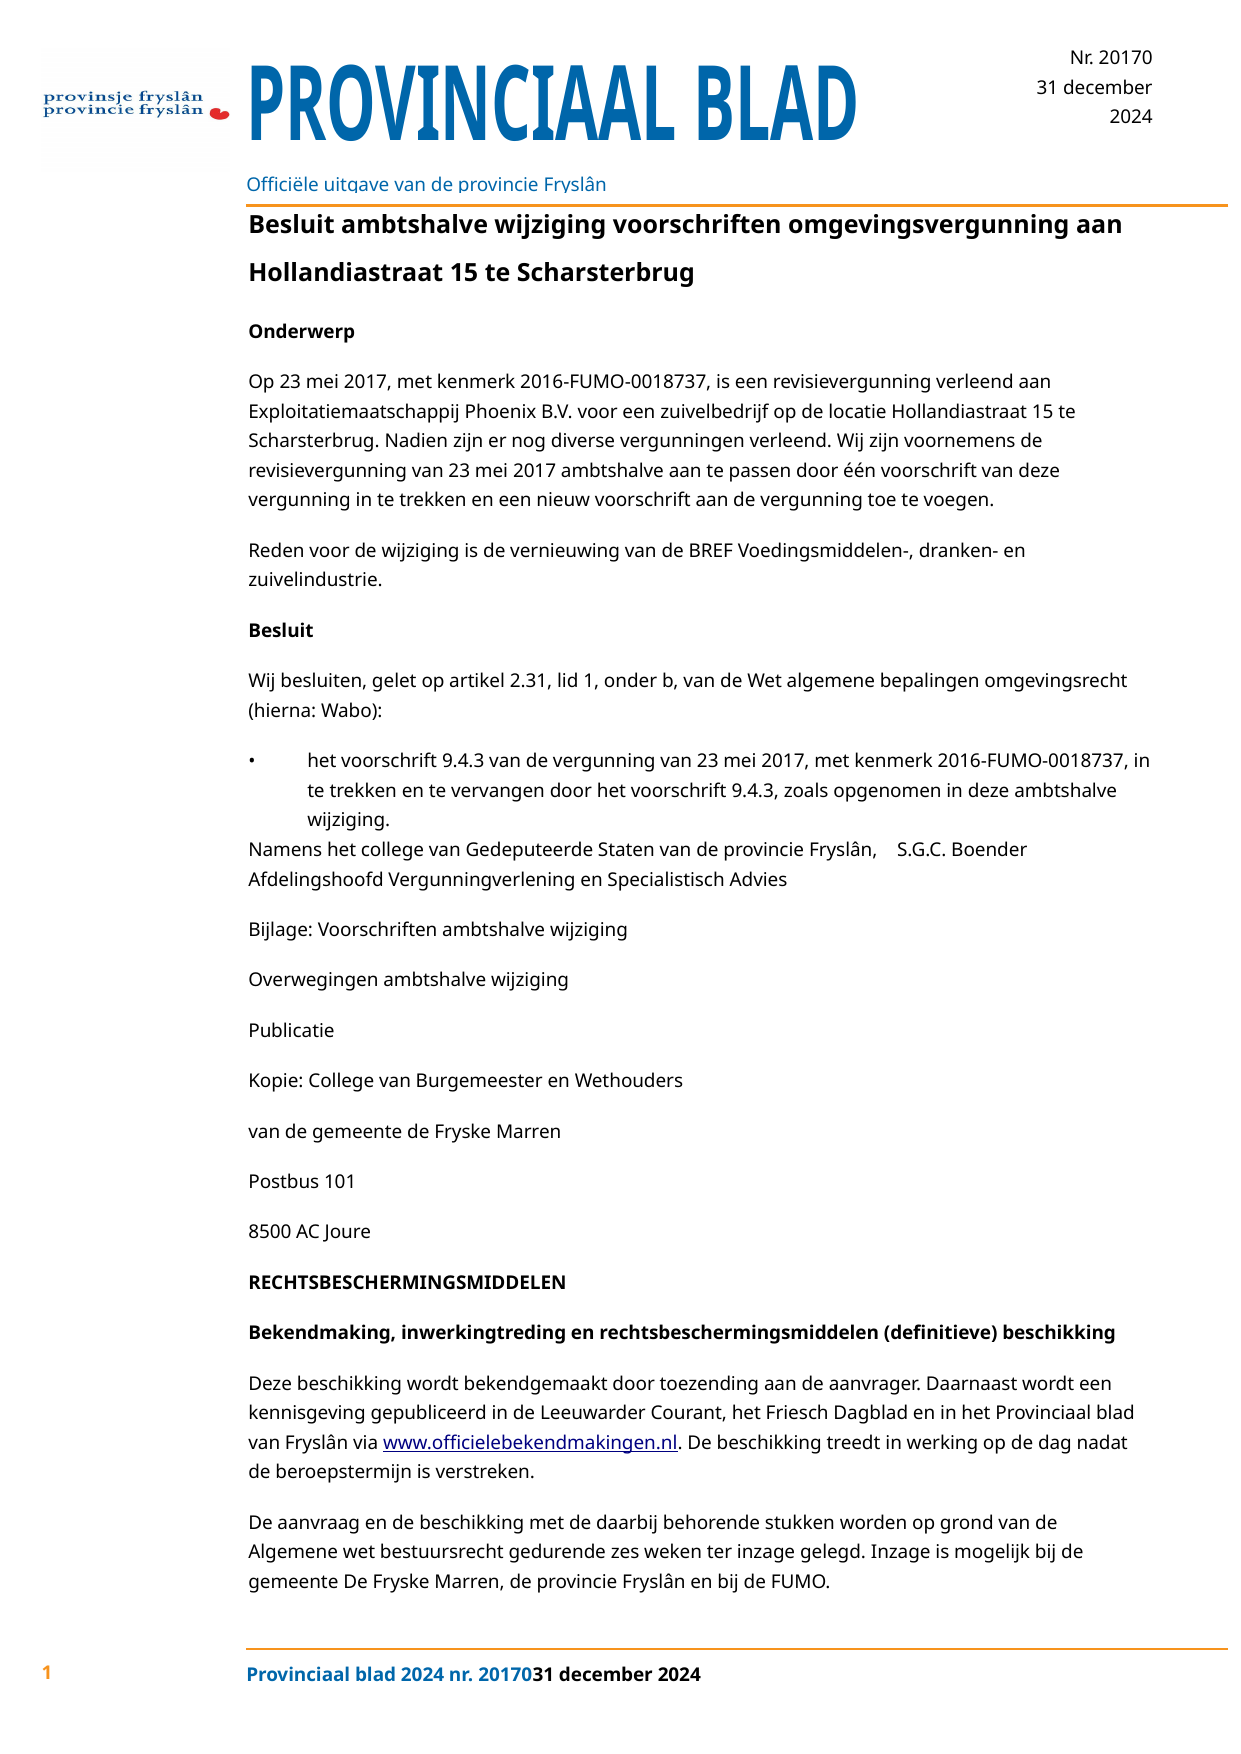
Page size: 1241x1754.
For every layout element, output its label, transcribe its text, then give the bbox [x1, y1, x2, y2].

text Besluit [248, 617, 1152, 643]
text Kopie: College van Burgemeester en Wethouders [248, 1067, 1152, 1093]
text RECHTSBESCHERMINGSMIDDELEN [248, 1269, 1152, 1295]
text Namens het college van Gedeputeerde Staten van de provincie Fryslân, S.G.C. Boender Afdelingshoofd Vergunningverlening en Specialistisch Advies [248, 836, 1152, 892]
text Onderwerp [248, 318, 1152, 344]
text Bekendmaking, inwerkingtreding en rechtsbeschermingsmiddelen (definitieve) beschikking [248, 1319, 1152, 1345]
picture [41, 47, 231, 172]
text Postbus 101 [248, 1168, 1152, 1194]
text Bijlage: Voorschriften ambtshalve wijziging [248, 916, 1152, 942]
text 8500 AC Joure [248, 1219, 1152, 1244]
text Besluit ambtshalve wijziging voorschriften omgevingsvergunning aan Hollandiastraat 15 te Scharsterbrug [248, 207, 1152, 288]
text De aanvraag en de beschikking met de daarbij behorende stukken worden op grond van de Algemene wet bestuursrecht gedurende zes weken ter inzage gelegd. Inzage is mogelijk bij de gemeente De Fryske Marren, de provincie Fryslân en bij de FUMO. [248, 1509, 1152, 1594]
text van de gemeente de Fryske Marren [248, 1118, 1152, 1144]
text Deze beschikking wordt bekendgemaakt door toezending aan de aanvrager. Daarnaast wordt een kennisgeving gepubliceerd in de Leeuwarder Courant, het Friesch Dagblad en in het Provinciaal blad van Fryslân via www.officielebekendmakingen.nl. De beschikking treedt in werking op de dag nadat de beroepstermijn is verstreken. [248, 1370, 1152, 1484]
text Reden voor de wijziging is de vernieuwing van de BREF Voedingsmiddelen-, dranken- en zuivelindustrie. [248, 537, 1152, 592]
text Wij besluiten, gelet op artikel 2.31, lid 1, onder b, van de Wet algemene bepalingen omgevingsrecht (hierna: Wabo): [248, 667, 1152, 723]
text Op 23 mei 2017, met kenmerk 2016-FUMO-0018737, is een revisievergunning verleend aan Exploitatiemaatschappij Phoenix B.V. voor een zuivelbedrijf op de locatie Hollandiastraat 15 te Scharsterbrug. Nadien zijn er nog diverse vergunningen verleend. Wij zijn voornemens de revisievergunning van 23 mei 2017 ambtshalve aan te passen door één voorschrift van deze vergunning in te trekken en een nieuw voorschrift aan de vergunning toe te voegen. [248, 368, 1152, 512]
list het voorschrift 9.4.3 van de vergunning van 23 mei 2017, met kenmerk 2016-FUMO-0018737, in te trekken en te vervangen door het voorschrift 9.4.3, zoals opgenomen in deze ambtshalve wijziging. [248, 747, 1152, 832]
text Overwegingen ambtshalve wijziging [248, 967, 1152, 992]
text Publicatie [248, 1017, 1152, 1043]
